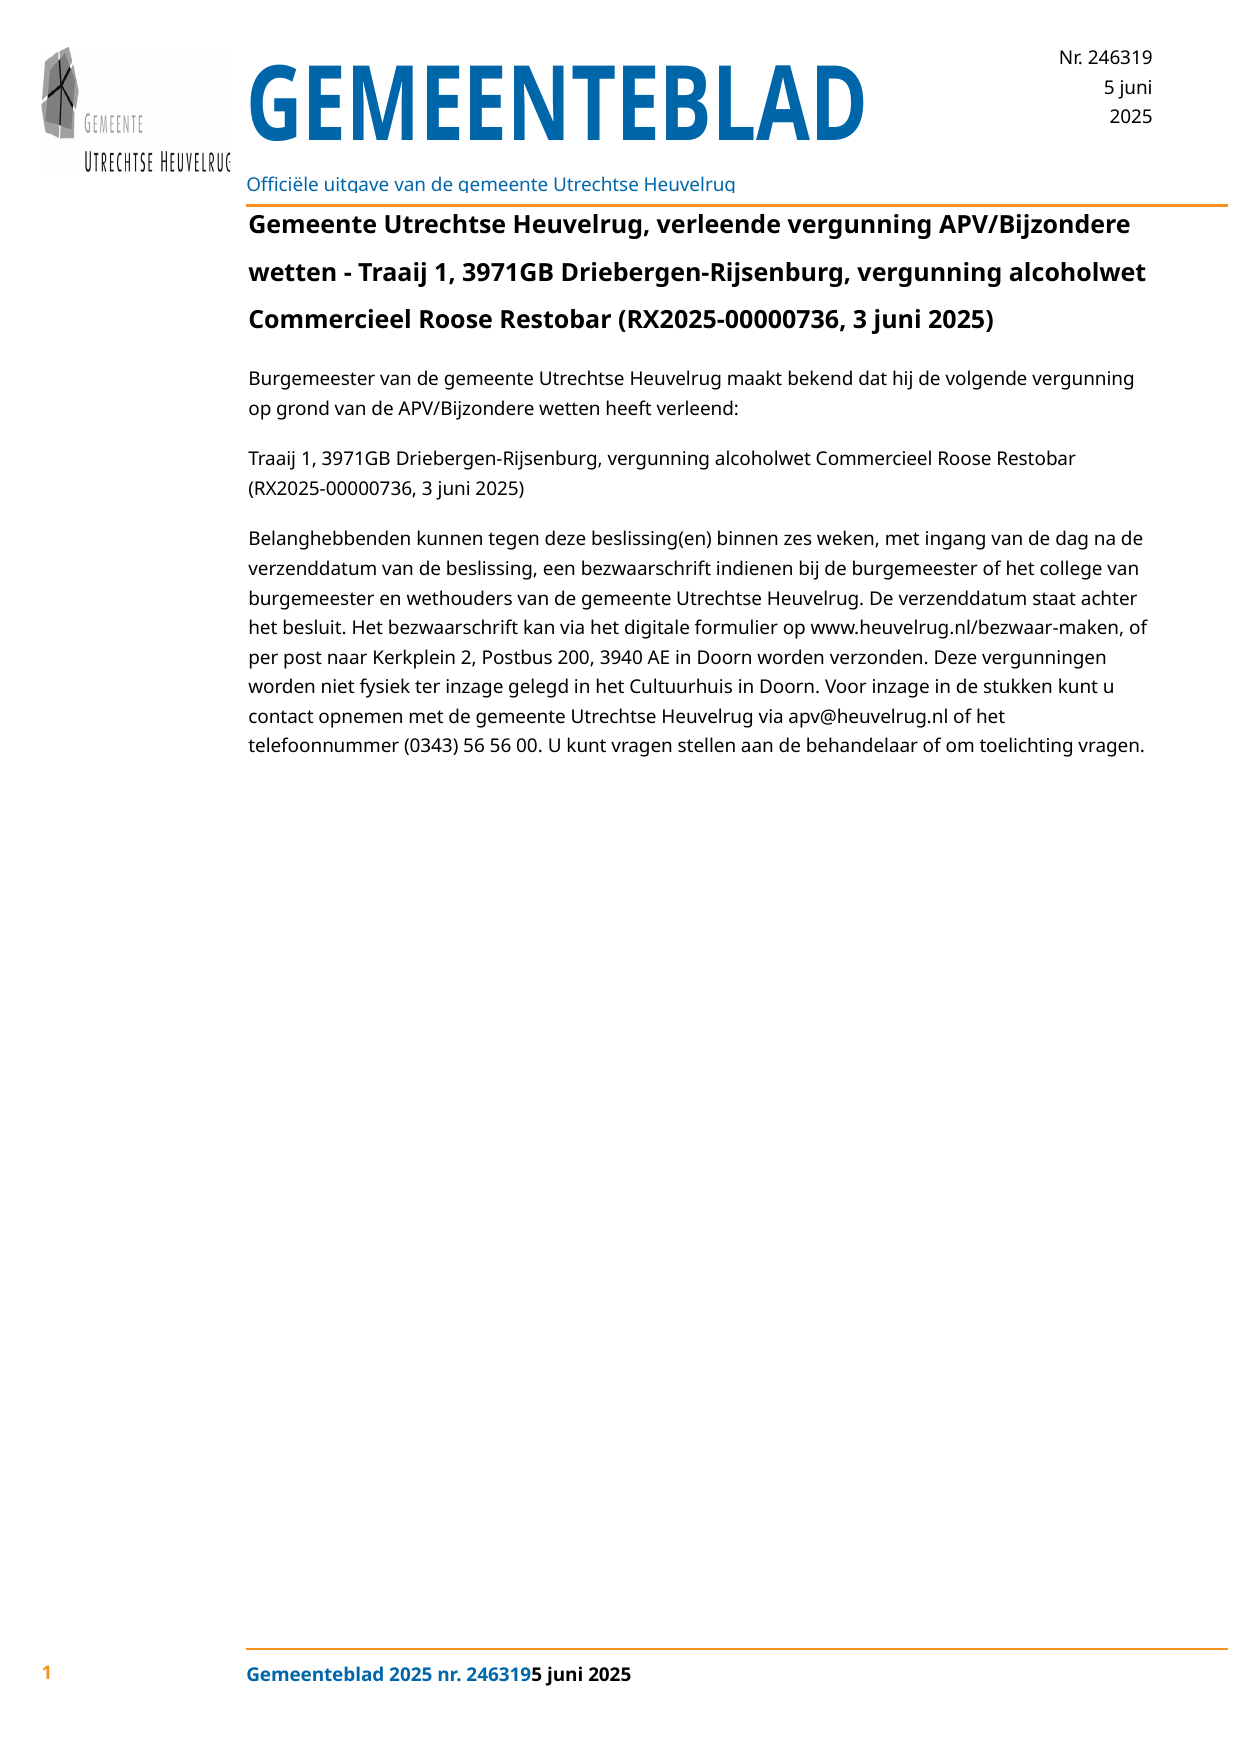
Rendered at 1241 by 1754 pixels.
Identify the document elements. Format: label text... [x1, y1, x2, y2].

text Gemeente Utrechtse Heuvelrug, verleende vergunning APV/Bijzondere wetten - Traaij 1, 3971GB Driebergen-Rijsenburg, vergunning alcoholwet Commercieel Roose Restobar (RX2025-00000736, 3 juni 2025) [248, 207, 1152, 336]
text Burgemeester van de gemeente Utrechtse Heuvelrug maakt bekend dat hij de volgende vergunning op grond van de APV/Bijzondere wetten heeft verleend: [248, 366, 1152, 421]
text Traaij 1, 3971GB Driebergen-Rijsenburg, vergunning alcoholwet Commercieel Roose Restobar (RX2025-00000736, 3 juni 2025) [248, 446, 1152, 501]
picture [41, 47, 231, 172]
text Belanghebbenden kunnen tegen deze beslissing(en) binnen zes weken, met ingang van de dag na de verzenddatum van de beslissing, een bezwaarschrift indienen bij de burgemeester of het college van burgemeester en wethouders van de gemeente Utrechtse Heuvelrug. De verzenddatum staat achter het besluit. Het bezwaarschrift kan via het digitale formulier op www.heuvelrug.nl/bezwaar-maken, of per post naar Kerkplein 2, Postbus 200, 3940 AE in Doorn worden verzonden. Deze vergunningen worden niet fysiek ter inzage gelegd in het Cultuurhuis in Doorn. Voor inzage in de stukken kunt u contact opnemen met de gemeente Utrechtse Heuvelrug via apv@heuvelrug.nl of het telefoonnummer (0343) 56 56 00. U kunt vragen stellen aan de behandelaar of om toelichting vragen. [248, 526, 1152, 758]
